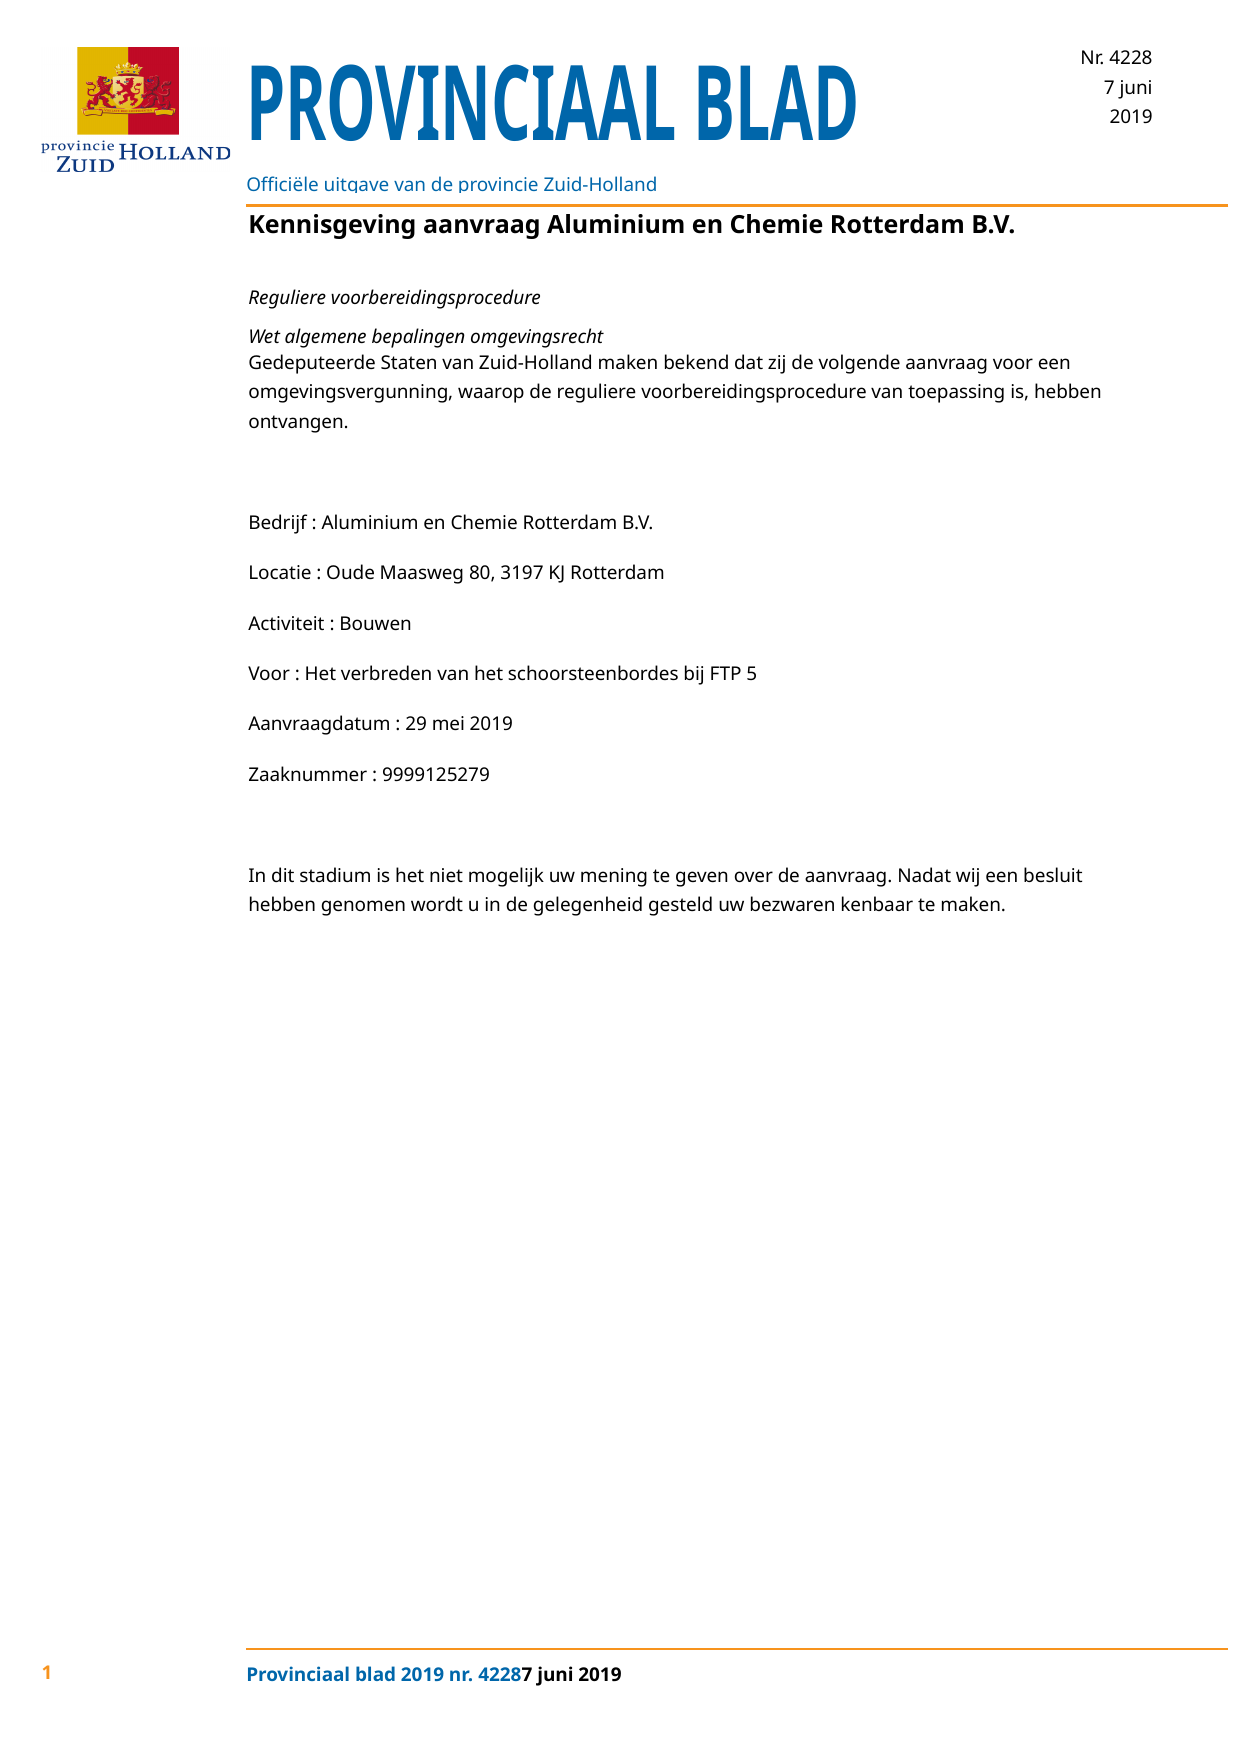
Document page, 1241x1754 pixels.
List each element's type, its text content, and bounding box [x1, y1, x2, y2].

text Zaaknummer : 9999125279 [248, 761, 1152, 787]
picture [41, 47, 231, 172]
text Gedeputeerde Staten van Zuid-Holland maken bekend dat zij de volgende aanvraag voor een omgevingsvergunning, waarop de reguliere voorbereidingsprocedure van toepassing is, hebben ontvangen. [248, 349, 1152, 434]
text Wet algemene bepalingen omgevingsrecht [248, 323, 1152, 349]
text Reguliere voorbereidingsprocedure [248, 284, 1152, 309]
text Locatie : Oude Maasweg 80, 3197 KJ Rotterdam [248, 559, 1152, 585]
text Activiteit : Bouwen [248, 610, 1152, 635]
text Voor : Het verbreden van het schoorsteenbordes bij FTP 5 [248, 660, 1152, 686]
text Bedrijf : Aluminium en Chemie Rotterdam B.V. [248, 509, 1152, 534]
text Kennisgeving aanvraag Aluminium en Chemie Rotterdam B.V. [248, 207, 1152, 241]
text Aanvraagdatum : 29 mei 2019 [248, 711, 1152, 736]
text In dit stadium is het niet mogelijk uw mening te geven over de aanvraag. Nadat wij een besluit hebben genomen wordt u in de gelegenheid gesteld uw bezwaren kenbaar te maken. [248, 862, 1152, 917]
